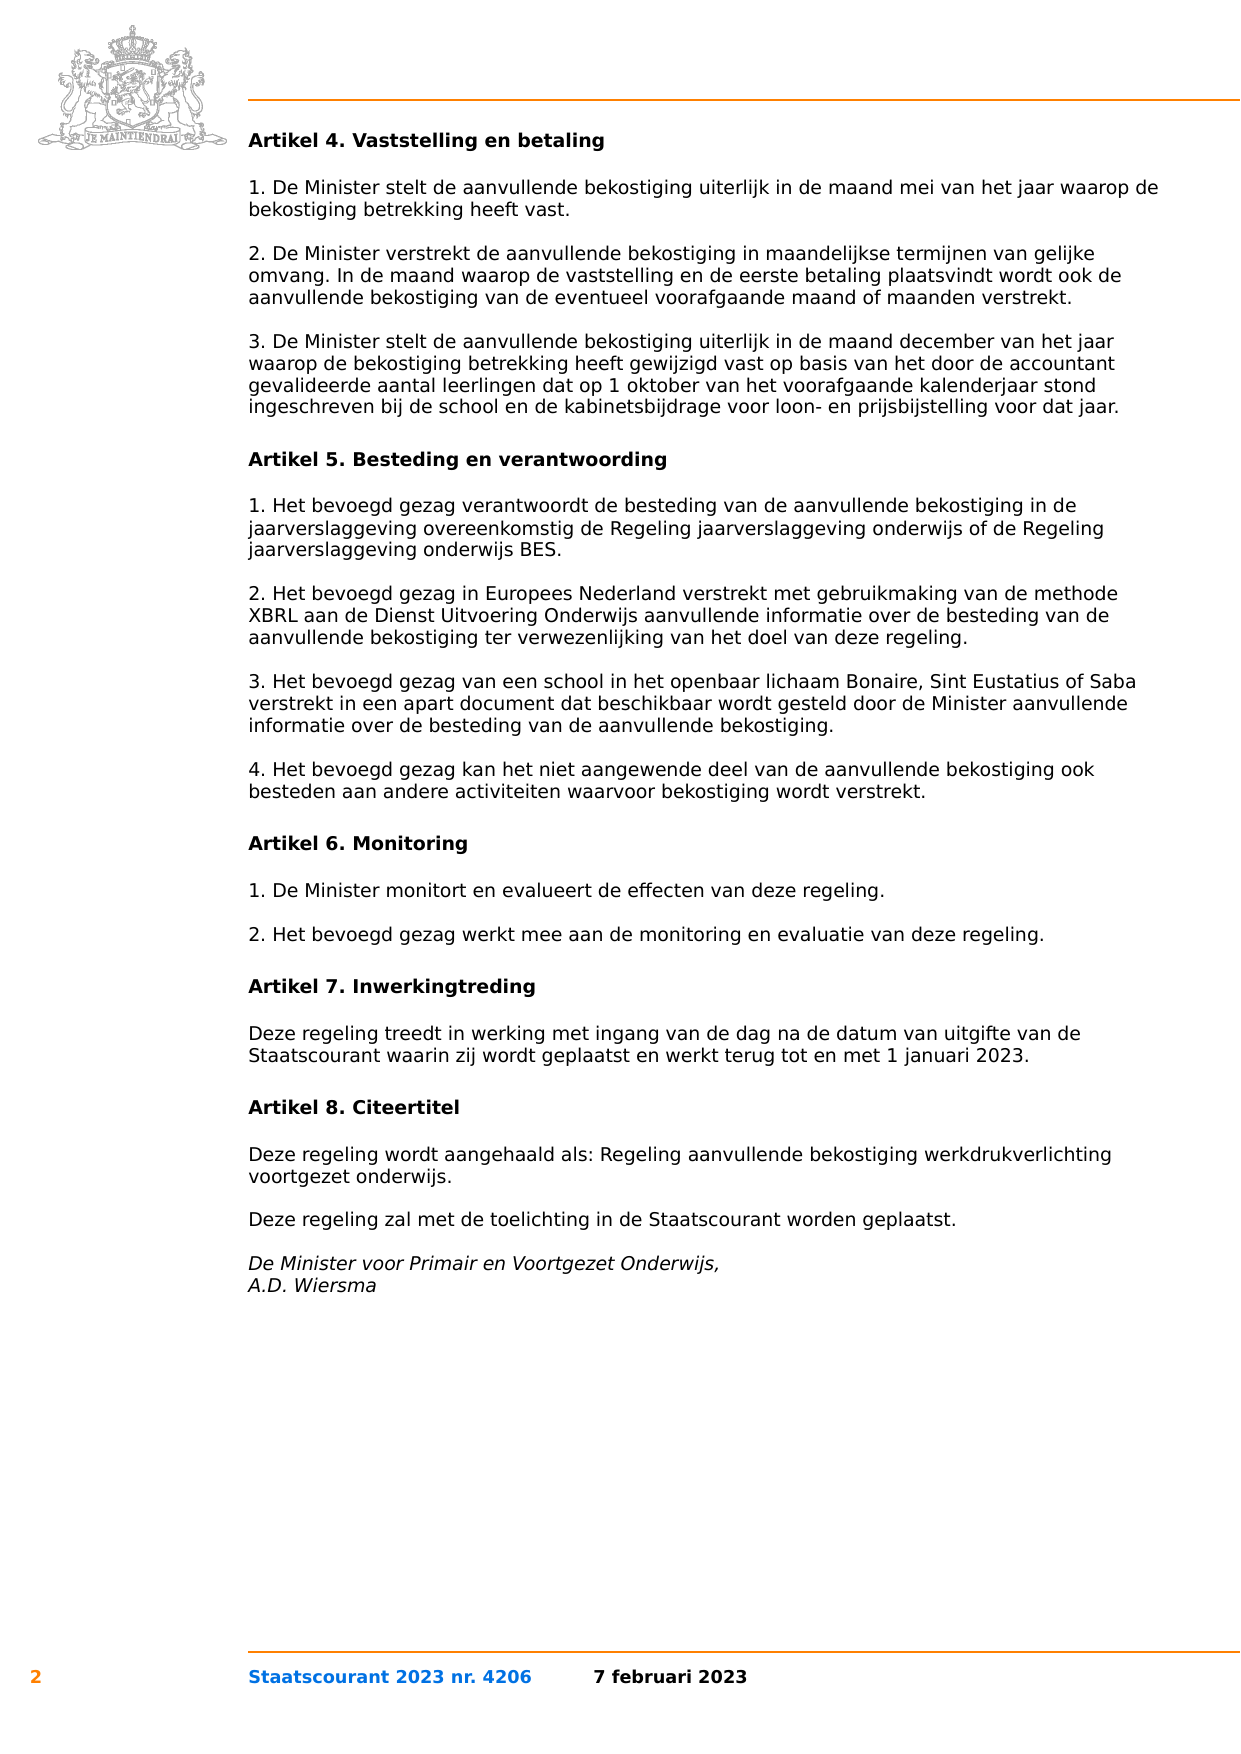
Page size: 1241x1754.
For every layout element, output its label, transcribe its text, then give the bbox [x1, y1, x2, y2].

text 3. Het bevoegd gezag van een school in het openbaar lichaam Bonaire, Sint Eustatius of Saba verstrekt in een apart document dat beschikbaar wordt gesteld door de Minister aanvullende informatie over de besteding van de aanvullende bekostiging. [248, 671, 1163, 737]
subtitle Artikel 7. Inwerkingtreding [248, 976, 1163, 998]
text De Minister voor Primair en Voortgezet Onderwijs, A.D. Wiersma [248, 1253, 1163, 1297]
text Deze regeling zal met de toelichting in de Staatscourant worden geplaatst. [248, 1209, 1163, 1231]
text Deze regeling wordt aangehaald als: Regeling aanvullende bekostiging werkdrukverlichting voortgezet onderwijs. [248, 1143, 1163, 1187]
text 1. Het bevoegd gezag verantwoordt de besteding van de aanvullende bekostiging in de jaarverslaggeving overeenkomstig de Regeling jaarverslaggeving onderwijs of de Regeling jaarverslaggeving onderwijs BES. [248, 495, 1163, 561]
subtitle Artikel 5. Besteding en verantwoording [248, 448, 1163, 470]
text 2. Het bevoegd gezag in Europees Nederland verstrekt met gebruikmaking van de methode XBRL aan de Dienst Uitvoering Onderwijs aanvullende informatie over de besteding van de aanvullende bekostiging ter verwezenlijking van het doel van deze regeling. [248, 583, 1163, 649]
subtitle Artikel 8. Citeertitel [248, 1097, 1163, 1118]
subtitle Artikel 4. Vaststelling en betaling [248, 130, 1163, 152]
subtitle Artikel 6. Monitoring [248, 833, 1163, 855]
text 1. De Minister monitort en evalueert de effecten van deze regeling. [248, 880, 1163, 902]
text 1. De Minister stelt de aanvullende bekostiging uiterlijk in de maand mei van het jaar waarop de bekostiging betrekking heeft vast. [248, 177, 1163, 221]
text 4. Het bevoegd gezag kan het niet aangewende deel van de aanvullende bekostiging ook besteden aan andere activiteiten waarvoor bekostiging wordt verstrekt. [248, 759, 1163, 803]
picture [38, 25, 227, 150]
text 3. De Minister stelt de aanvullende bekostiging uiterlijk in de maand december van het jaar waarop de bekostiging betrekking heeft gewijzigd vast op basis van het door de accountant gevalideerde aantal leerlingen dat op 1 oktober van het voorafgaande kalenderjaar stond ingeschreven bij de school en de kabinetsbijdrage voor loon- en prijsbijstelling voor dat jaar. [248, 331, 1163, 418]
text 2. De Minister verstrekt de aanvullende bekostiging in maandelijkse termijnen van gelijke omvang. In de maand waarop de vaststelling en de eerste betaling plaatsvindt wordt ook de aanvullende bekostiging van de eventueel voorafgaande maand of maanden verstrekt. [248, 243, 1163, 309]
text 2. Het bevoegd gezag werkt mee aan de monitoring en evaluatie van deze regeling. [248, 924, 1163, 946]
text Deze regeling treedt in werking met ingang van de dag na de datum van uitgifte van de Staatscourant waarin zij wordt geplaatst en werkt terug tot en met 1 januari 2023. [248, 1023, 1163, 1067]
